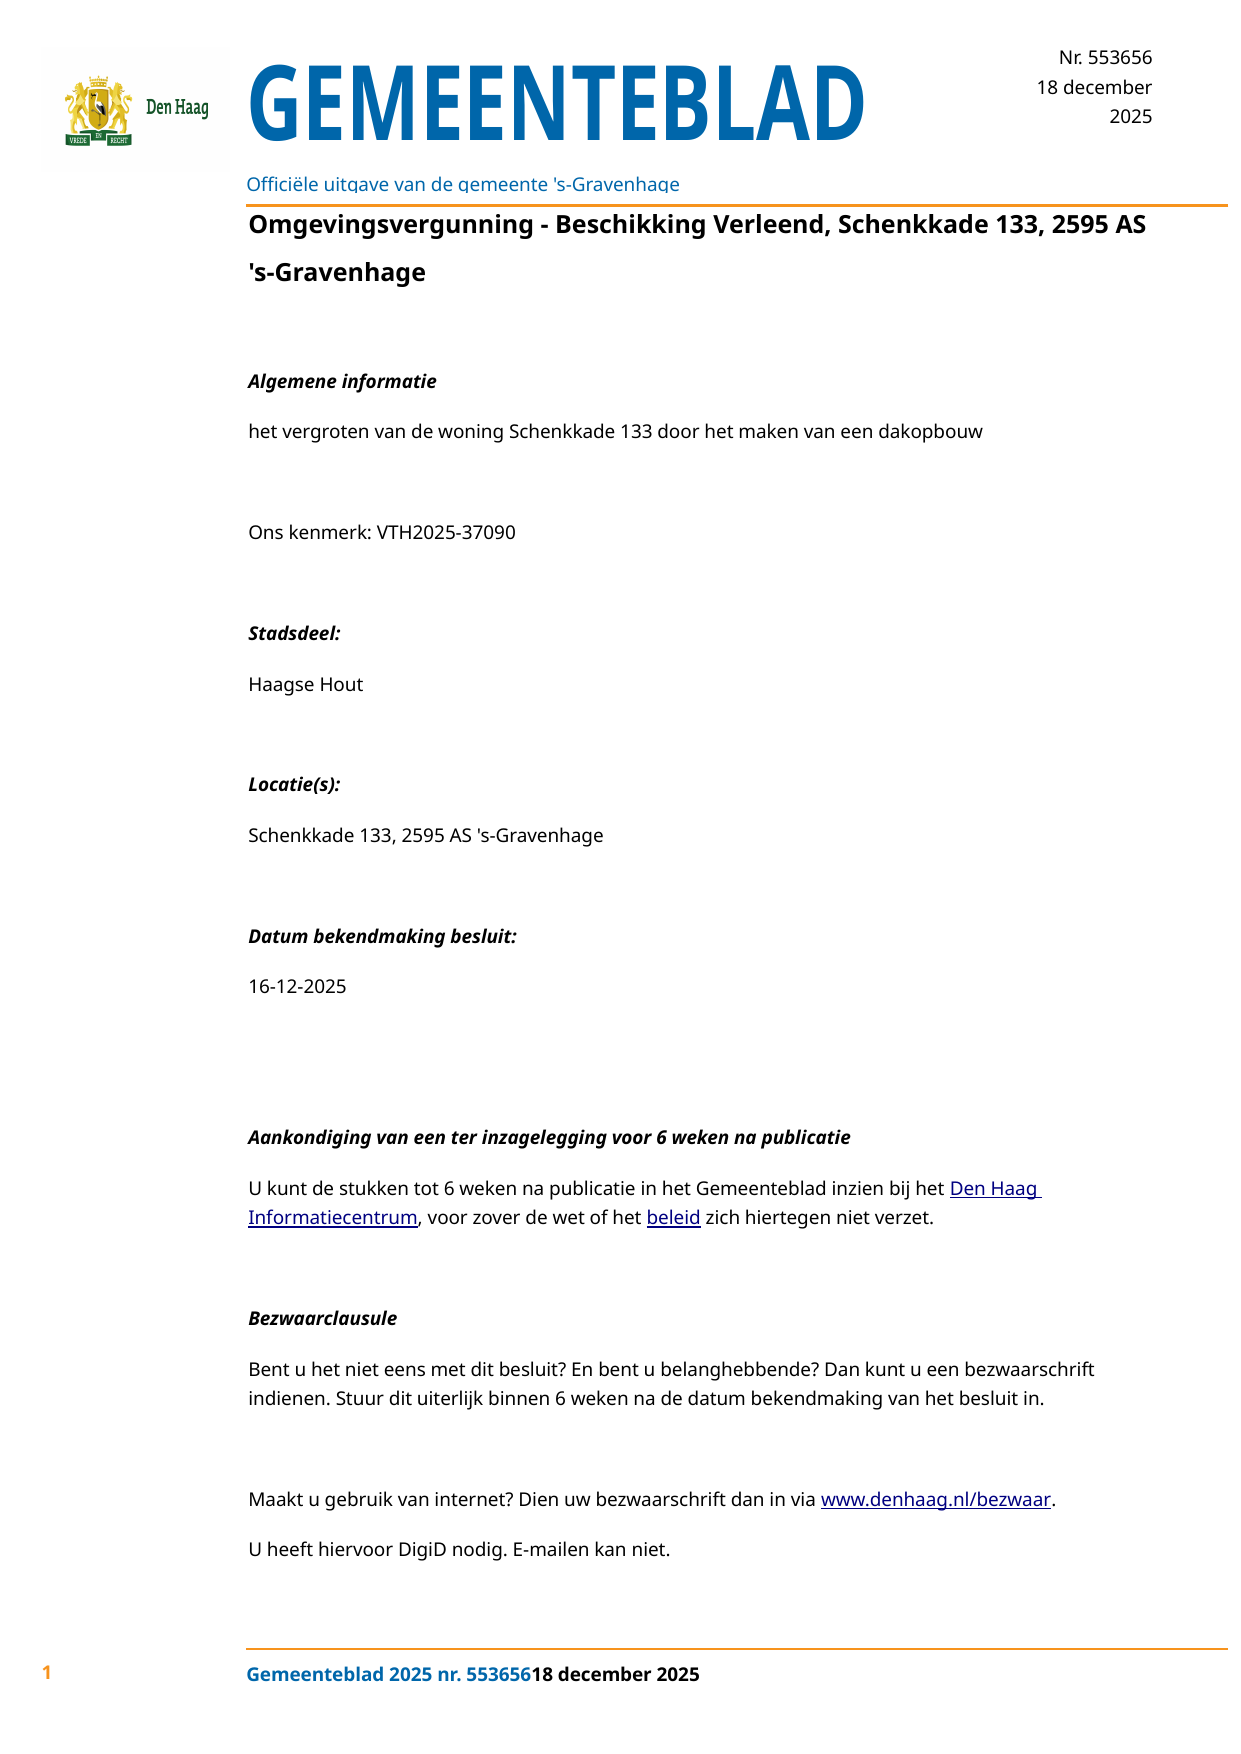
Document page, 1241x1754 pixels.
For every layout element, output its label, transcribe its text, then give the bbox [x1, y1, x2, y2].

text 16-12-2025 [248, 973, 1152, 999]
text Maakt u gebruik van internet? Dien uw bezwaarschrift dan in via www.denhaag.nl/bezwaar. [248, 1486, 1152, 1512]
text Omgevingsvergunning - Beschikking Verleend, Schenkkade 133, 2595 AS 's-Gravenhage [248, 207, 1152, 288]
text Algemene informatie [248, 368, 1152, 394]
text Ons kenmerk: VTH2025-37090 [248, 519, 1152, 545]
text U heeft hiervoor DigiD nodig. E-mailen kan niet. [248, 1537, 1152, 1562]
text Bent u het niet eens met dit besluit? En bent u belanghebbende? Dan kunt u een bezwaarschrift indienen. Stuur dit uiterlijk binnen 6 weken na de datum bekendmaking van het besluit in. [248, 1356, 1152, 1411]
text Schenkkade 133, 2595 AS 's-Gravenhage [248, 822, 1152, 848]
text Datum bekendmaking besluit: [248, 923, 1152, 949]
text Locatie(s): [248, 772, 1152, 797]
text Stadsdeel: [248, 620, 1152, 646]
text Aankondiging van een ter inzagelegging voor 6 weken na publicatie [248, 1124, 1152, 1150]
text het vergroten van de woning Schenkkade 133 door het maken van een dakopbouw [248, 419, 1152, 444]
text Bezwaarclausule [248, 1305, 1152, 1331]
text U kunt de stukken tot 6 weken na publicatie in het Gemeenteblad inzien bij het Den Haag Informatiecentrum, voor zover de wet of het beleid zich hiertegen niet verzet. [248, 1175, 1152, 1230]
text Haagse Hout [248, 671, 1152, 697]
picture [41, 47, 231, 172]
